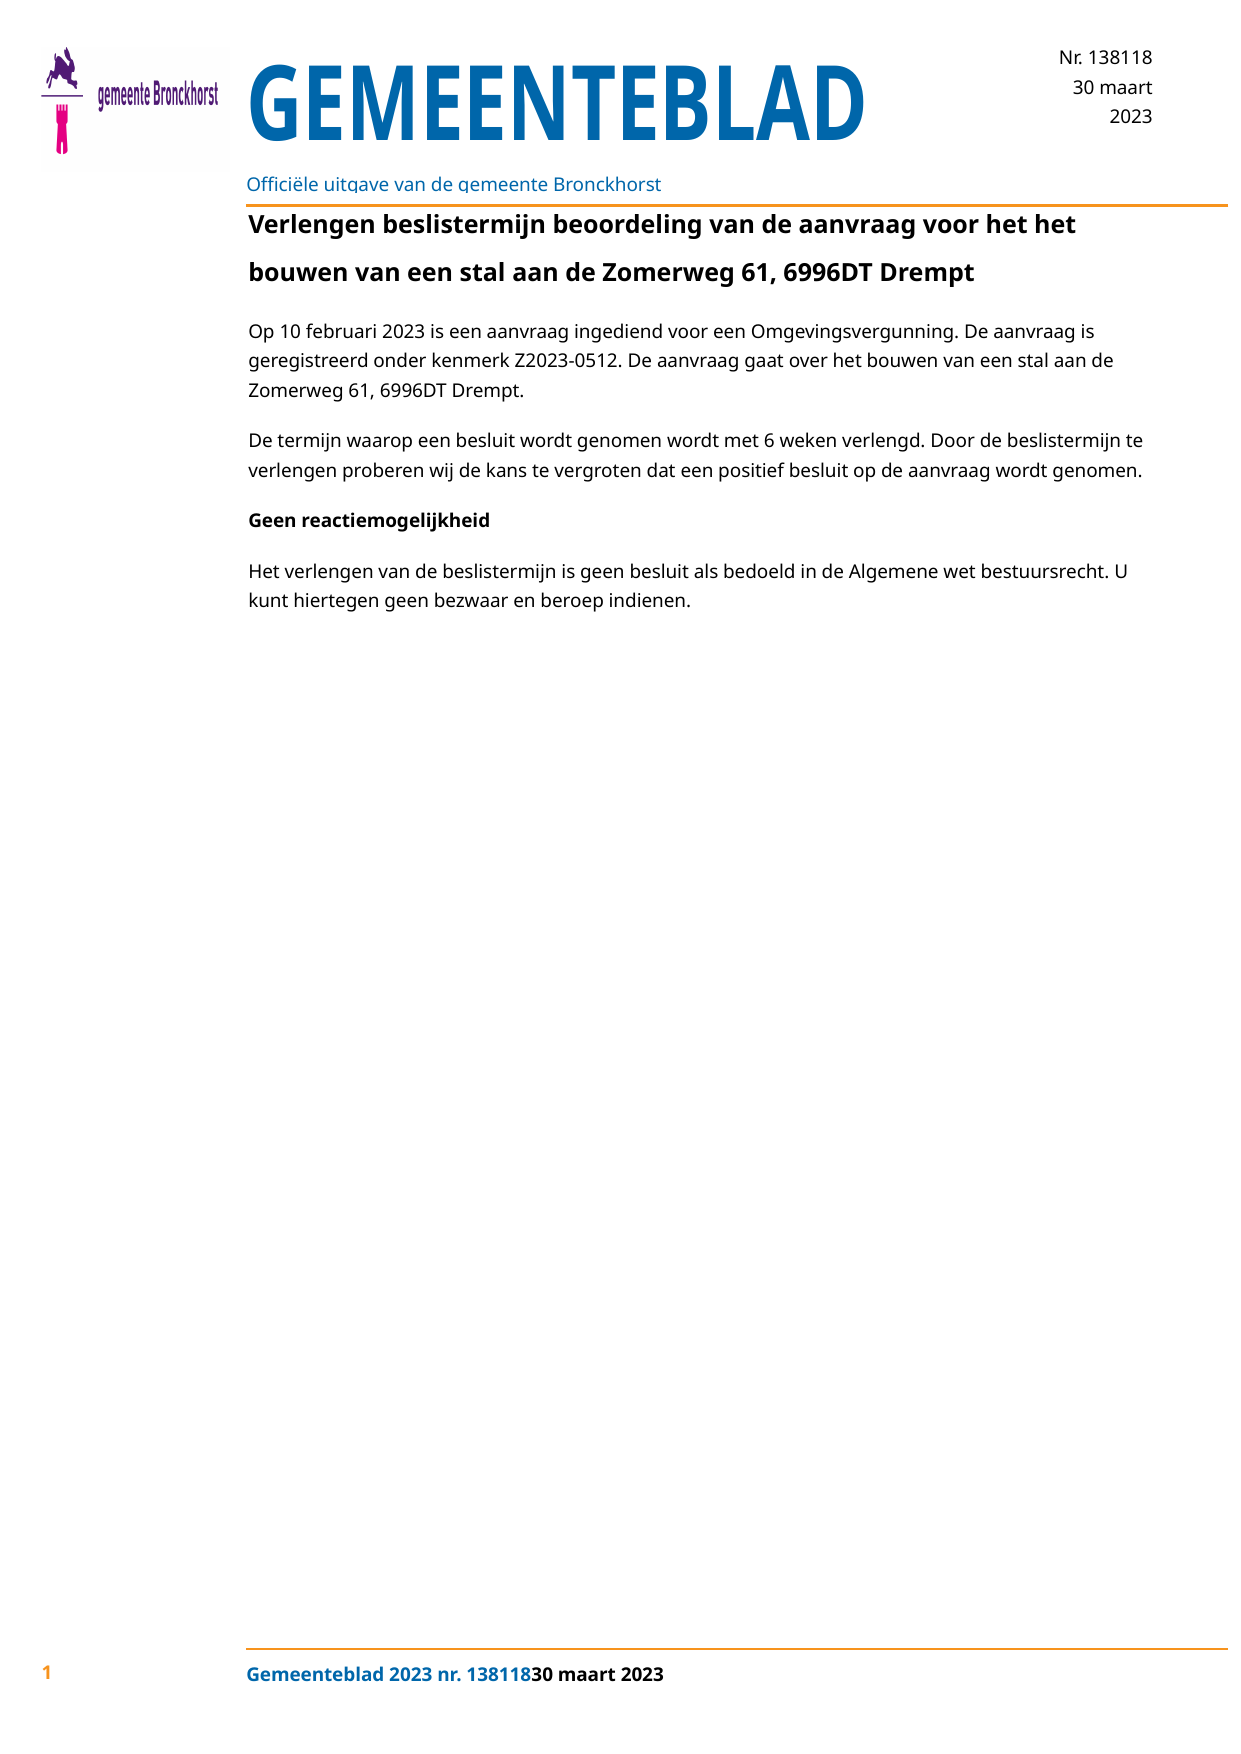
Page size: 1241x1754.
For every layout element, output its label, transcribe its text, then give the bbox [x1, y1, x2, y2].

text Op 10 februari 2023 is een aanvraag ingediend voor een Omgevingsvergunning. De aanvraag is geregistreerd onder kenmerk Z2023-0512. De aanvraag gaat over het bouwen van een stal aan de Zomerweg 61, 6996DT Drempt. [248, 318, 1152, 403]
text Geen reactiemogelijkheid [248, 507, 1152, 533]
picture [41, 47, 231, 172]
text De termijn waarop een besluit wordt genomen wordt met 6 weken verlengd. Door de beslistermijn te verlengen proberen wij de kans te vergroten dat een positief besluit op de aanvraag wordt genomen. [248, 427, 1152, 483]
text Het verlengen van de beslistermijn is geen besluit als bedoeld in de Algemene wet bestuursrecht. U kunt hiertegen geen bezwaar en beroep indienen. [248, 558, 1152, 613]
text Verlengen beslistermijn beoordeling van de aanvraag voor het het bouwen van een stal aan de Zomerweg 61, 6996DT Drempt [248, 207, 1152, 288]
